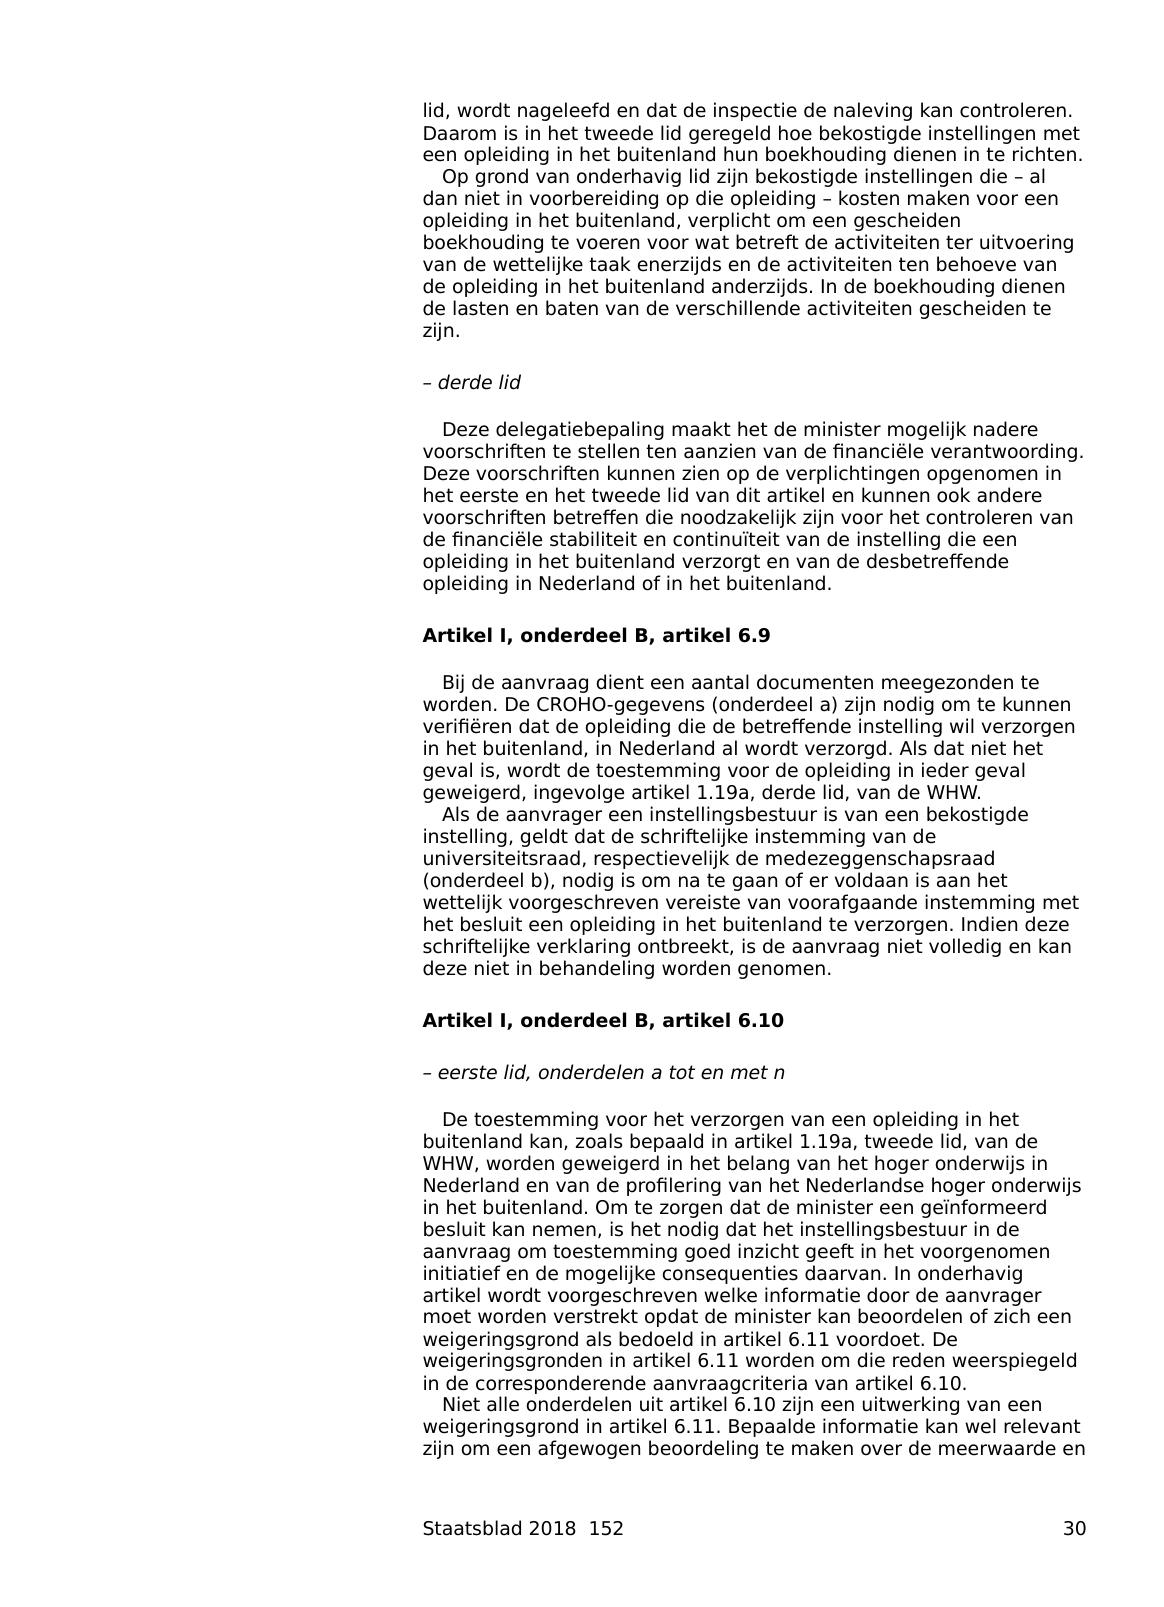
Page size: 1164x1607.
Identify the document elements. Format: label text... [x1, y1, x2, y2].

subtitle – derde lid [422, 372, 1087, 394]
text Op grond van onderhavig lid zijn bekostigde instellingen die – al dan niet in voorbereiding op die opleiding – kosten maken voor een opleiding in het buitenland, verplicht om een gescheiden boekhouding te voeren voor wat betreft de activiteiten ter uitvoering van de wettelijke taak enerzijds en de activiteiten ten behoeve van de opleiding in het buitenland anderzijds. In de boekhouding dienen de lasten en baten van de verschillende activiteiten gescheiden te zijn. [422, 166, 1087, 342]
text De toestemming voor het verzorgen van een opleiding in het buitenland kan, zoals bepaald in artikel 1.19a, tweede lid, van de WHW, worden geweigerd in het belang van het hoger onderwijs in Nederland en van de profilering van het Nederlandse hoger onderwijs in het buitenland. Om te zorgen dat de minister een geïnformeerd besluit kan nemen, is het nodig dat het instellingsbestuur in de aanvraag om toestemming goed inzicht geeft in het voorgenomen initiatief en de mogelijke consequenties daarvan. In onderhavig artikel wordt voorgeschreven welke informatie door de aanvrager moet worden verstrekt opdat de minister kan beoordelen of zich een weigeringsgrond als bedoeld in artikel 6.11 voordoet. De weigeringsgronden in artikel 6.11 worden om die reden weerspiegeld in de corresponderende aanvraagcriteria van artikel 6.10. [422, 1109, 1087, 1394]
text Bij de aanvraag dient een aantal documenten meegezonden te worden. De CROHO-gegevens (onderdeel a) zijn nodig om te kunnen verifiëren dat de opleiding die de betreffende instelling wil verzorgen in het buitenland, in Nederland al wordt verzorgd. Als dat niet het geval is, wordt de toestemming voor de opleiding in ieder geval geweigerd, ingevolge artikel 1.19a, derde lid, van de WHW. [422, 672, 1087, 804]
text Deze delegatiebepaling maakt het de minister mogelijk nadere voorschriften te stellen ten aanzien van de financiële verantwoording. Deze voorschriften kunnen zien op de verplichtingen opgenomen in het eerste en het tweede lid van dit artikel en kunnen ook andere voorschriften betreffen die noodzakelijk zijn voor het controleren van de financiële stabiliteit en continuïteit van de instelling die een opleiding in het buitenland verzorgt en van de desbetreffende opleiding in Nederland of in het buitenland. [422, 419, 1087, 595]
text Als de aanvrager een instellingsbestuur is van een bekostigde instelling, geldt dat de schriftelijke instemming van de universiteitsraad, respectievelijk de medezeggenschapsraad (onderdeel b), nodig is om na te gaan of er voldaan is aan het wettelijk voorgeschreven vereiste van voorafgaande instemming met het besluit een opleiding in het buitenland te verzorgen. Indien deze schriftelijke verklaring ontbreekt, is de aanvraag niet volledig en kan deze niet in behandeling worden genomen. [422, 804, 1087, 980]
subtitle Artikel I, onderdeel B, artikel 6.10 [422, 1010, 1087, 1032]
subtitle Artikel I, onderdeel B, artikel 6.9 [422, 625, 1087, 647]
subtitle – eerste lid, onderdelen a tot en met n [422, 1062, 1087, 1084]
text lid, wordt nageleefd en dat de inspectie de naleving kan controleren. Daarom is in het tweede lid geregeld hoe bekostigde instellingen met een opleiding in het buitenland hun boekhouding dienen in te richten. [422, 100, 1087, 166]
text Niet alle onderdelen uit artikel 6.10 zijn een uitwerking van een weigeringsgrond in artikel 6.11. Bepaalde informatie kan wel relevant zijn om een afgewogen beoordeling te maken over de meerwaarde en [422, 1394, 1087, 1460]
